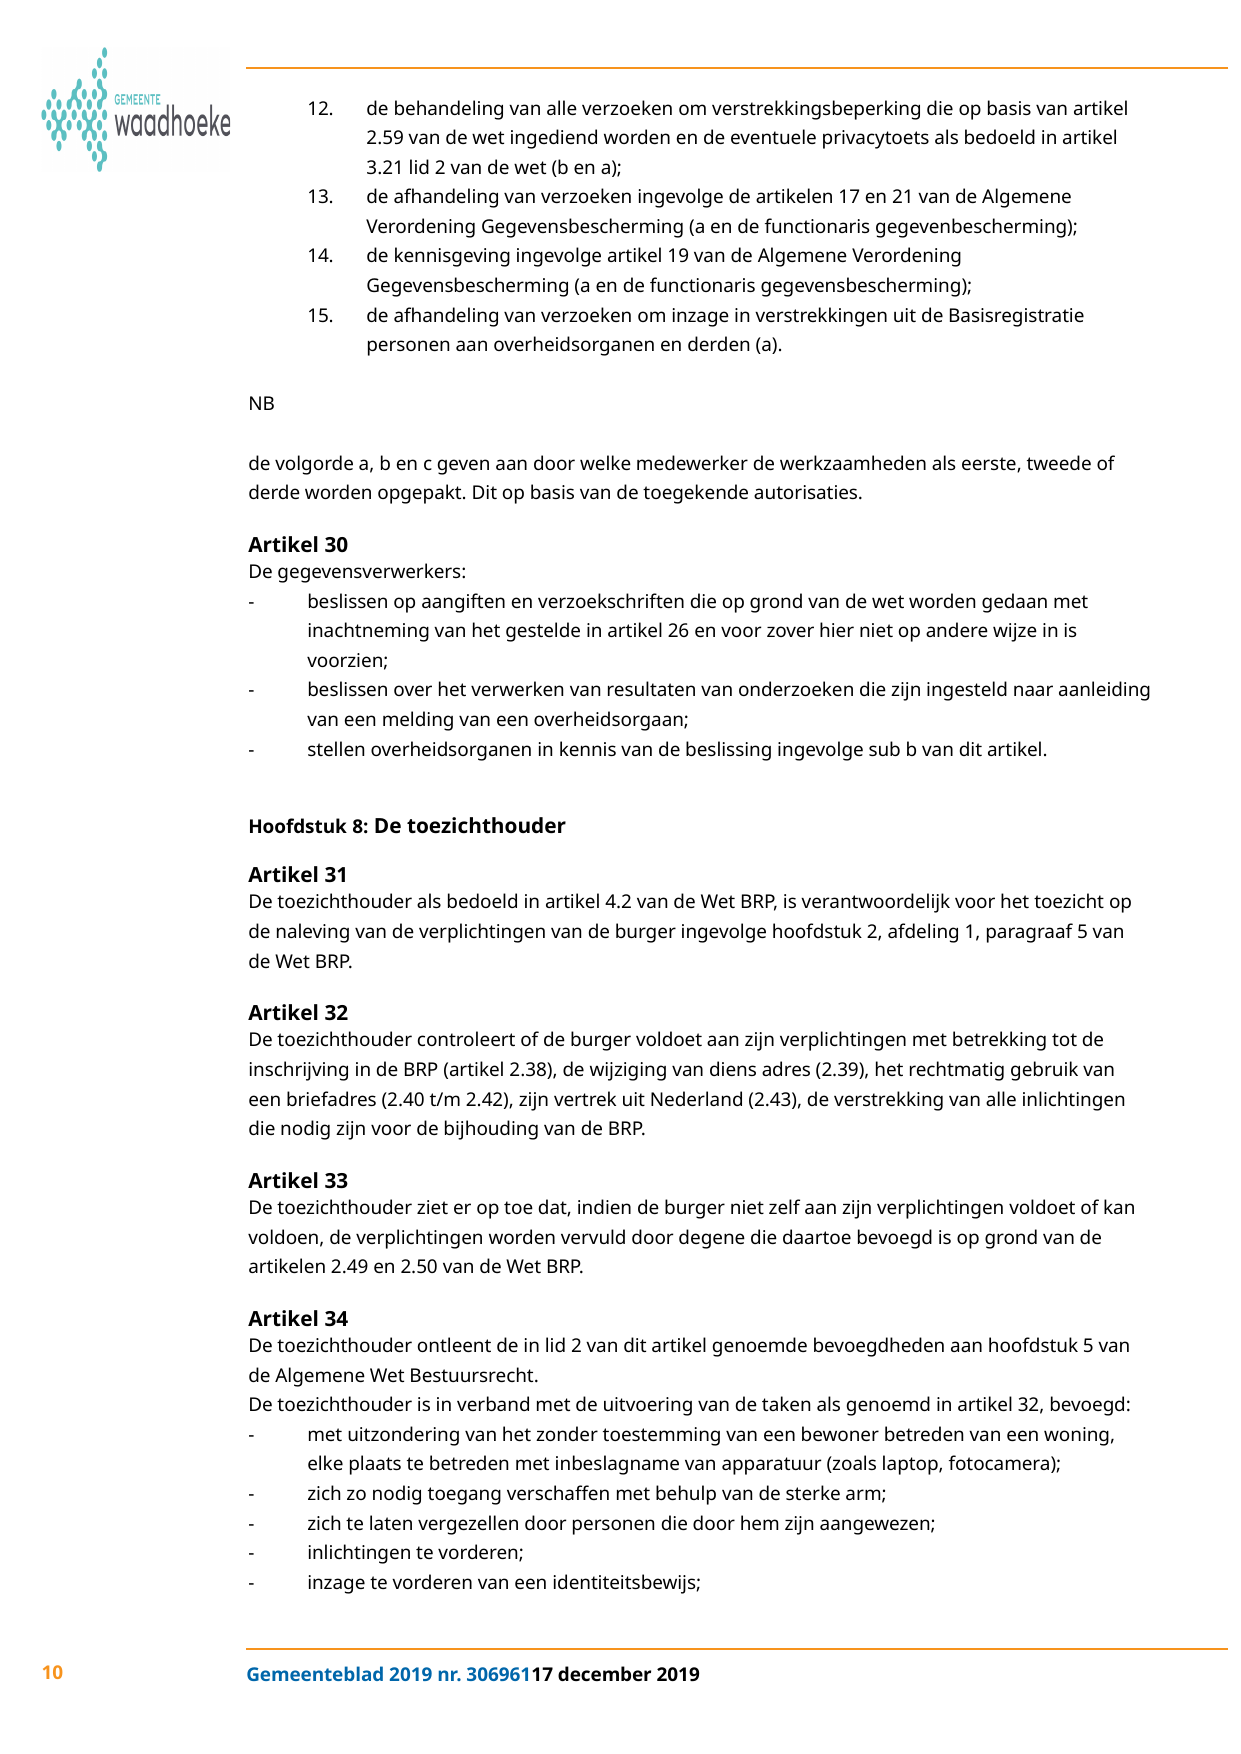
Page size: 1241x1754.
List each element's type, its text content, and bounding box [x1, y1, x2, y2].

list met uitzondering van het zonder toestemming van een bewoner betreden van een woning, elke plaats te betreden met inbeslagname van apparatuur (zoals laptop, fotocamera); [248, 1421, 1152, 1476]
list beslissen op aangiften en verzoekschriften die op grond van de wet worden gedaan met inachtneming van het gestelde in artikel 26 en voor zover hier niet op andere wijze in is voorzien; [248, 588, 1152, 673]
text De toezichthouder controleert of de burger voldoet aan zijn verplichtingen met betrekking tot de inschrijving in de BRP (artikel 2.38), de wijziging van diens adres (2.39), het rechtmatig gebruik van een briefadres (2.40 t/m 2.42), zijn vertrek uit Nederland (2.43), de verstrekking van alle inlichtingen die nodig zijn voor de bijhouding van de BRP. [248, 1027, 1152, 1141]
list inlichtingen te vorderen; [248, 1539, 1152, 1565]
text Artikel 34 [248, 1304, 1152, 1332]
text Artikel 33 [248, 1166, 1152, 1194]
text Artikel 32 [248, 998, 1152, 1027]
list de afhandeling van verzoeken ingevolge de artikelen 17 en 21 van de Algemene Verordening Gegevensbescherming (a en de functionaris gegevenbescherming); [307, 183, 1152, 239]
text De toezichthouder ontleent de in lid 2 van dit artikel genoemde bevoegdheden aan hoofdstuk 5 van de Algemene Wet Bestuursrecht. [248, 1332, 1152, 1388]
list inzage te vorderen van een identiteitsbewijs; [248, 1569, 1152, 1595]
text De toezichthouder als bedoeld in artikel 4.2 van de Wet BRP, is verantwoordelijk voor het toezicht op de naleving van de verplichtingen van de burger ingevolge hoofdstuk 2, afdeling 1, paragraaf 5 van de Wet BRP. [248, 889, 1152, 973]
text De toezichthouder is in verband met de uitvoering van de taken als genoemd in artikel 32, bevoegd: [248, 1391, 1152, 1417]
text NB [248, 391, 1152, 416]
text Artikel 31 [248, 860, 1152, 889]
text de volgorde a, b en c geven aan door welke medewerker de werkzaamheden als eerste, tweede of derde worden opgepakt. Dit op basis van de toegekende autorisaties. [248, 450, 1152, 505]
picture [41, 47, 231, 172]
list stellen overheidsorganen in kennis van de beslissing ingevolge sub b van dit artikel. [248, 736, 1152, 761]
text Hoofdstuk 8: De toezichthouder [248, 811, 1152, 839]
list de kennisgeving ingevolge artikel 19 van de Algemene Verordening Gegevensbescherming (a en de functionaris gegevensbescherming); [307, 243, 1152, 298]
list zich zo nodig toegang verschaffen met behulp van de sterke arm; [248, 1480, 1152, 1506]
list zich te laten vergezellen door personen die door hem zijn aangewezen; [248, 1510, 1152, 1536]
list de behandeling van alle verzoeken om verstrekkingsbeperking die op basis van artikel 2.59 van de wet ingediend worden en de eventuele privacytoets als bedoeld in artikel 3.21 lid 2 van de wet (b en a); [307, 95, 1152, 180]
text De gegevensverwerkers: [248, 558, 1152, 584]
list de afhandeling van verzoeken om inzage in verstrekkingen uit de Basisregistratie personen aan overheidsorganen en derden (a). [307, 302, 1152, 357]
text De toezichthouder ziet er op toe dat, indien de burger niet zelf aan zijn verplichtingen voldoet of kan voldoen, de verplichtingen worden vervuld door degene die daartoe bevoegd is op grond van de artikelen 2.49 en 2.50 van de Wet BRP. [248, 1194, 1152, 1279]
text Artikel 30 [248, 530, 1152, 558]
list beslissen over het verwerken van resultaten van onderzoeken die zijn ingesteld naar aanleiding van een melding van een overheidsorgaan; [248, 677, 1152, 732]
